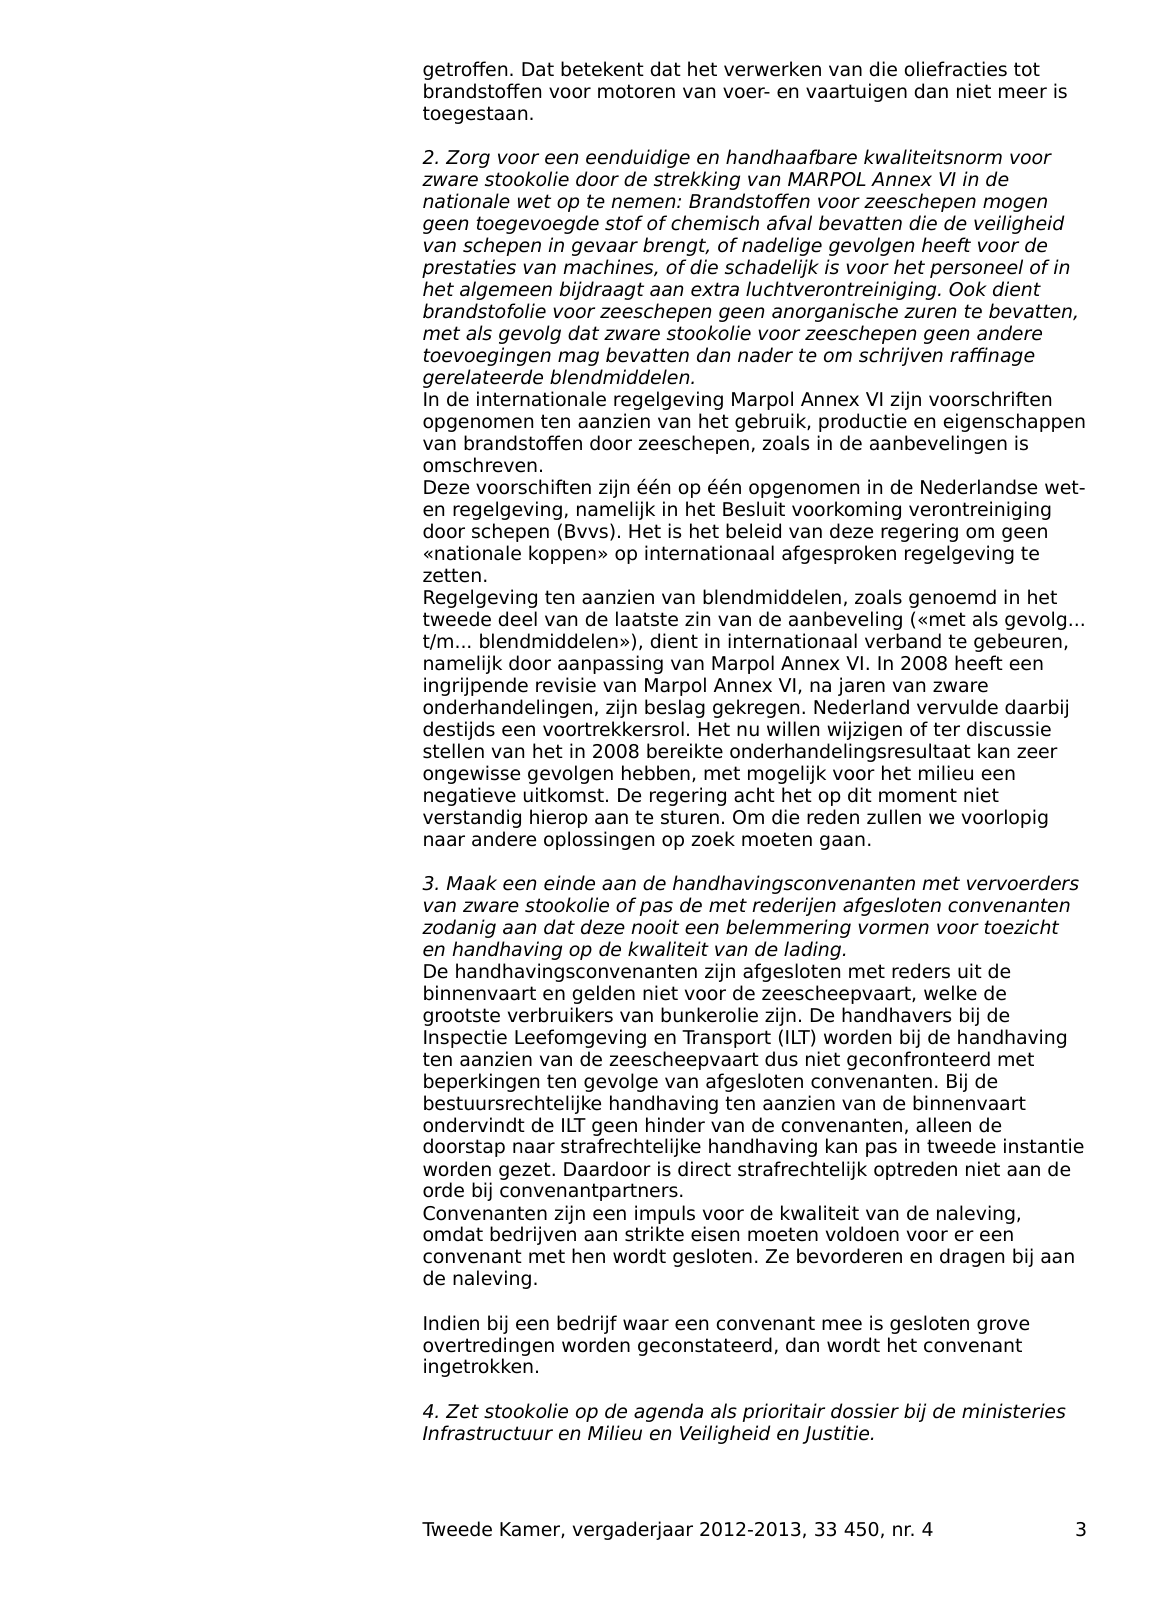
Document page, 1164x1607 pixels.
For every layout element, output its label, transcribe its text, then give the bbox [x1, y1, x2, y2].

text 2. Zorg voor een eenduidige en handhaafbare kwaliteitsnorm voor zware stookolie door de strekking van MARPOL Annex VI in de nationale wet op te nemen: Brandstoffen voor zeeschepen mogen geen toegevoegde stof of chemisch afval bevatten die de veiligheid van schepen in gevaar brengt, of nadelige gevolgen heeft voor de prestaties van machines, of die schadelijk is voor het personeel of in het algemeen bijdraagt aan extra luchtverontreiniging. Ook dient brandstofolie voor zeeschepen geen anorganische zuren te bevatten, met als gevolg dat zware stookolie voor zeeschepen geen andere toevoegingen mag bevatten dan nader te om schrijven raffinage gerelateerde blendmiddelen. [422, 147, 1087, 389]
text In de internationale regelgeving Marpol Annex VI zijn voorschriften opgenomen ten aanzien van het gebruik, productie en eigenschappen van brandstoffen door zeeschepen, zoals in de aanbevelingen is omschreven. [422, 389, 1087, 477]
text 4. Zet stookolie op de agenda als prioritair dossier bij de ministeries Infrastructuur en Milieu en Veiligheid en Justitie. [422, 1401, 1087, 1444]
text getroffen. Dat betekent dat het verwerken van die oliefracties tot brandstoffen voor motoren van voer- en vaartuigen dan niet meer is toegestaan. [422, 59, 1087, 125]
text Deze voorschiften zijn één op één opgenomen in de Nederlandse wet- en regelgeving, namelijk in het Besluit voorkoming verontreiniging door schepen (Bvvs). Het is het beleid van deze regering om geen «nationale koppen» op internationaal afgesproken regelgeving te zetten. [422, 477, 1087, 587]
text 3. Maak een einde aan de handhavingsconvenanten met vervoerders van zware stookolie of pas de met rederijen afgesloten convenanten zodanig aan dat deze nooit een belemmering vormen voor toezicht en handhaving op de kwaliteit van de lading. [422, 873, 1087, 961]
text Regelgeving ten aanzien van blendmiddelen, zoals genoemd in het tweede deel van de laatste zin van de aanbeveling («met als gevolg... t/m... blendmiddelen»), dient in internationaal verband te gebeuren, namelijk door aanpassing van Marpol Annex VI. In 2008 heeft een ingrijpende revisie van Marpol Annex VI, na jaren van zware onderhandelingen, zijn beslag gekregen. Nederland vervulde daarbij destijds een voortrekkersrol. Het nu willen wijzigen of ter discussie stellen van het in 2008 bereikte onderhandelingsresultaat kan zeer ongewisse gevolgen hebben, met mogelijk voor het milieu een negatieve uitkomst. De regering acht het op dit moment niet verstandig hierop aan te sturen. Om die reden zullen we voorlopig naar andere oplossingen op zoek moeten gaan. [422, 587, 1087, 851]
text Convenanten zijn een impuls voor de kwaliteit van de naleving, omdat bedrijven aan strikte eisen moeten voldoen voor er een convenant met hen wordt gesloten. Ze bevorderen en dragen bij aan de naleving. [422, 1202, 1087, 1290]
text Indien bij een bedrijf waar een convenant mee is gesloten grove overtredingen worden geconstateerd, dan wordt het convenant ingetrokken. [422, 1312, 1087, 1378]
text De handhavingsconvenanten zijn afgesloten met reders uit de binnenvaart en gelden niet voor de zeescheepvaart, welke de grootste verbruikers van bunkerolie zijn. De handhavers bij de Inspectie Leefomgeving en Transport (ILT) worden bij de handhaving ten aanzien van de zeescheepvaart dus niet geconfronteerd met beperkingen ten gevolge van afgesloten convenanten. Bij de bestuursrechtelijke handhaving ten aanzien van de binnenvaart ondervindt de ILT geen hinder van de convenanten, alleen de doorstap naar strafrechtelijke handhaving kan pas in tweede instantie worden gezet. Daardoor is direct strafrechtelijk optreden niet aan de orde bij convenantpartners. [422, 961, 1087, 1202]
